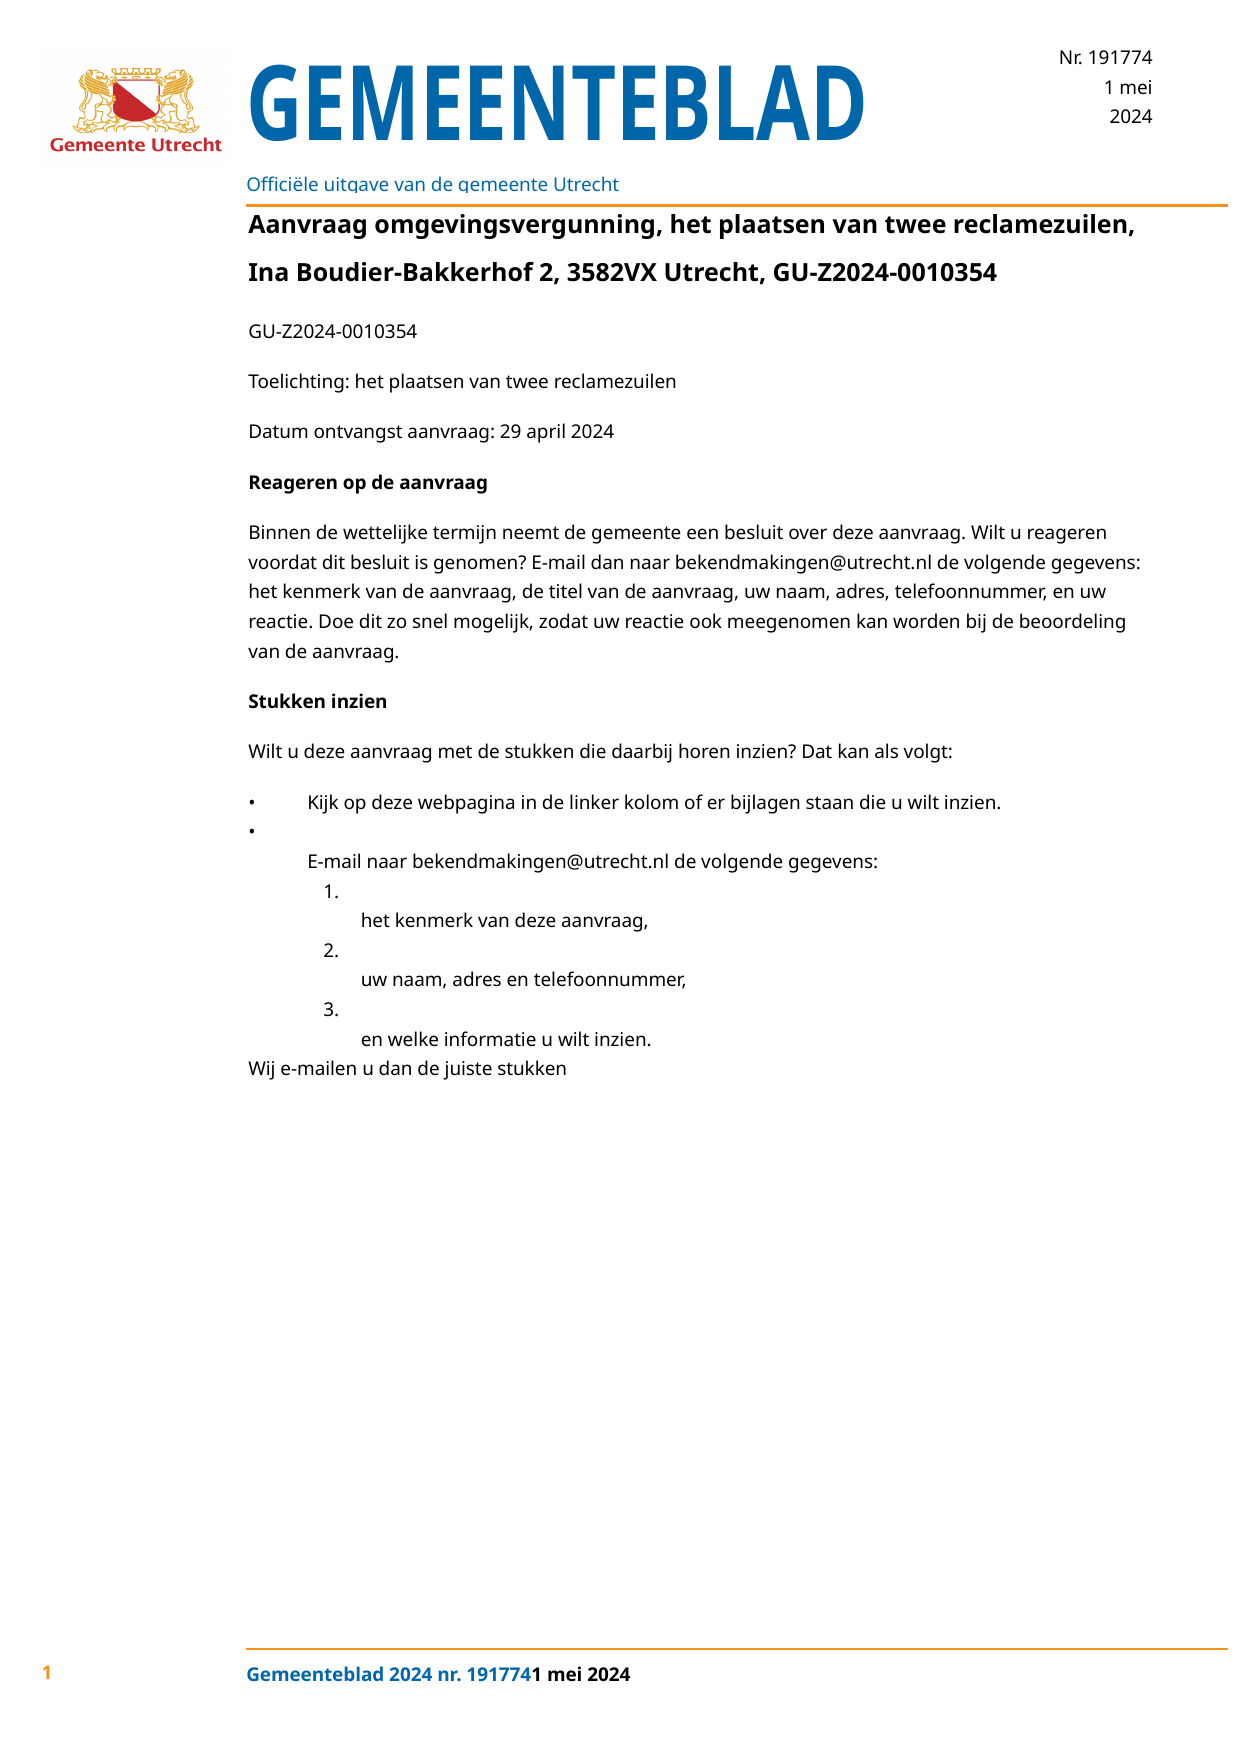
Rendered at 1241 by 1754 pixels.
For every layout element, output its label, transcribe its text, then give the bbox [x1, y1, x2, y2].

text Wij e-mailen u dan de juiste stukken [248, 1055, 1152, 1081]
list Kijk op deze webpagina in de linker kolom of er bijlagen staan die u wilt inzien. [248, 789, 1152, 815]
picture [41, 47, 231, 172]
list E-mail naar bekendmakingen@utrecht.nl de volgende gegevens: [248, 848, 1152, 874]
text GU-Z2024-0010354 [248, 318, 1152, 344]
text Stukken inzien [248, 688, 1152, 714]
text Binnen de wettelijke termijn neemt de gemeente een besluit over deze aanvraag. Wilt u reageren voordat dit besluit is genomen? E-mail dan naar bekendmakingen@utrecht.nl de volgende gegevens: het kenmerk van de aanvraag, de titel van de aanvraag, uw naam, adres, telefoonnummer, en uw reactie. Doe dit zo snel mogelijk, zodat uw reactie ook meegenomen kan worden bij de beoordeling van de aanvraag. [248, 519, 1152, 664]
text Aanvraag omgevingsvergunning, het plaatsen van twee reclamezuilen, Ina Boudier-Bakkerhof 2, 3582VX Utrecht, GU-Z2024-0010354 [248, 207, 1152, 288]
text Reageren op de aanvraag [248, 469, 1152, 495]
text Wilt u deze aanvraag met de stukken die daarbij horen inzien? Dat kan als volgt: [248, 739, 1152, 764]
text Datum ontvangst aanvraag: 29 april 2024 [248, 419, 1152, 444]
list uw naam, adres en telefoonnummer, [323, 967, 1152, 992]
list het kenmerk van deze aanvraag, [323, 907, 1152, 933]
text Toelichting: het plaatsen van twee reclamezuilen [248, 368, 1152, 394]
list en welke informatie u wilt inzien. [323, 1026, 1152, 1052]
